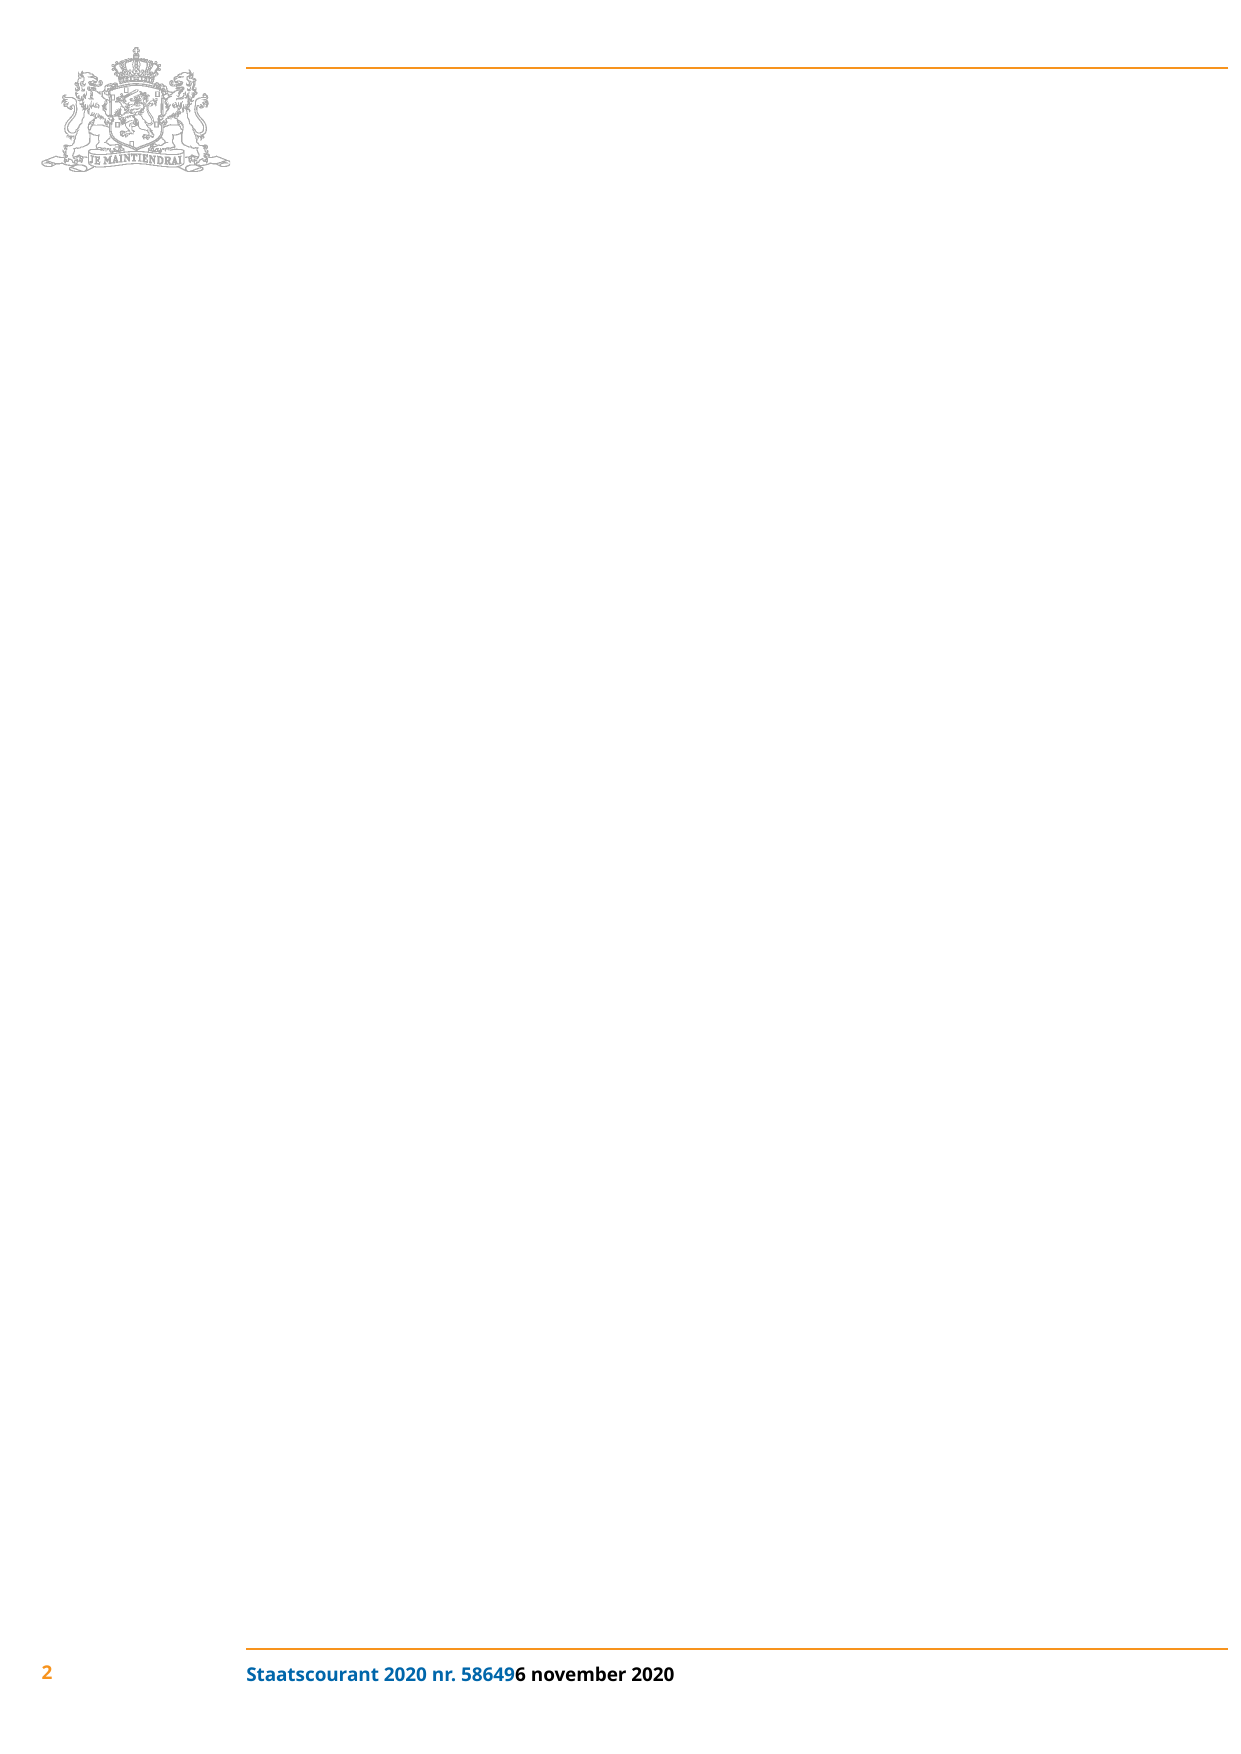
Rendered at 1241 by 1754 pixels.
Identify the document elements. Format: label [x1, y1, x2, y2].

picture [41, 47, 231, 172]
